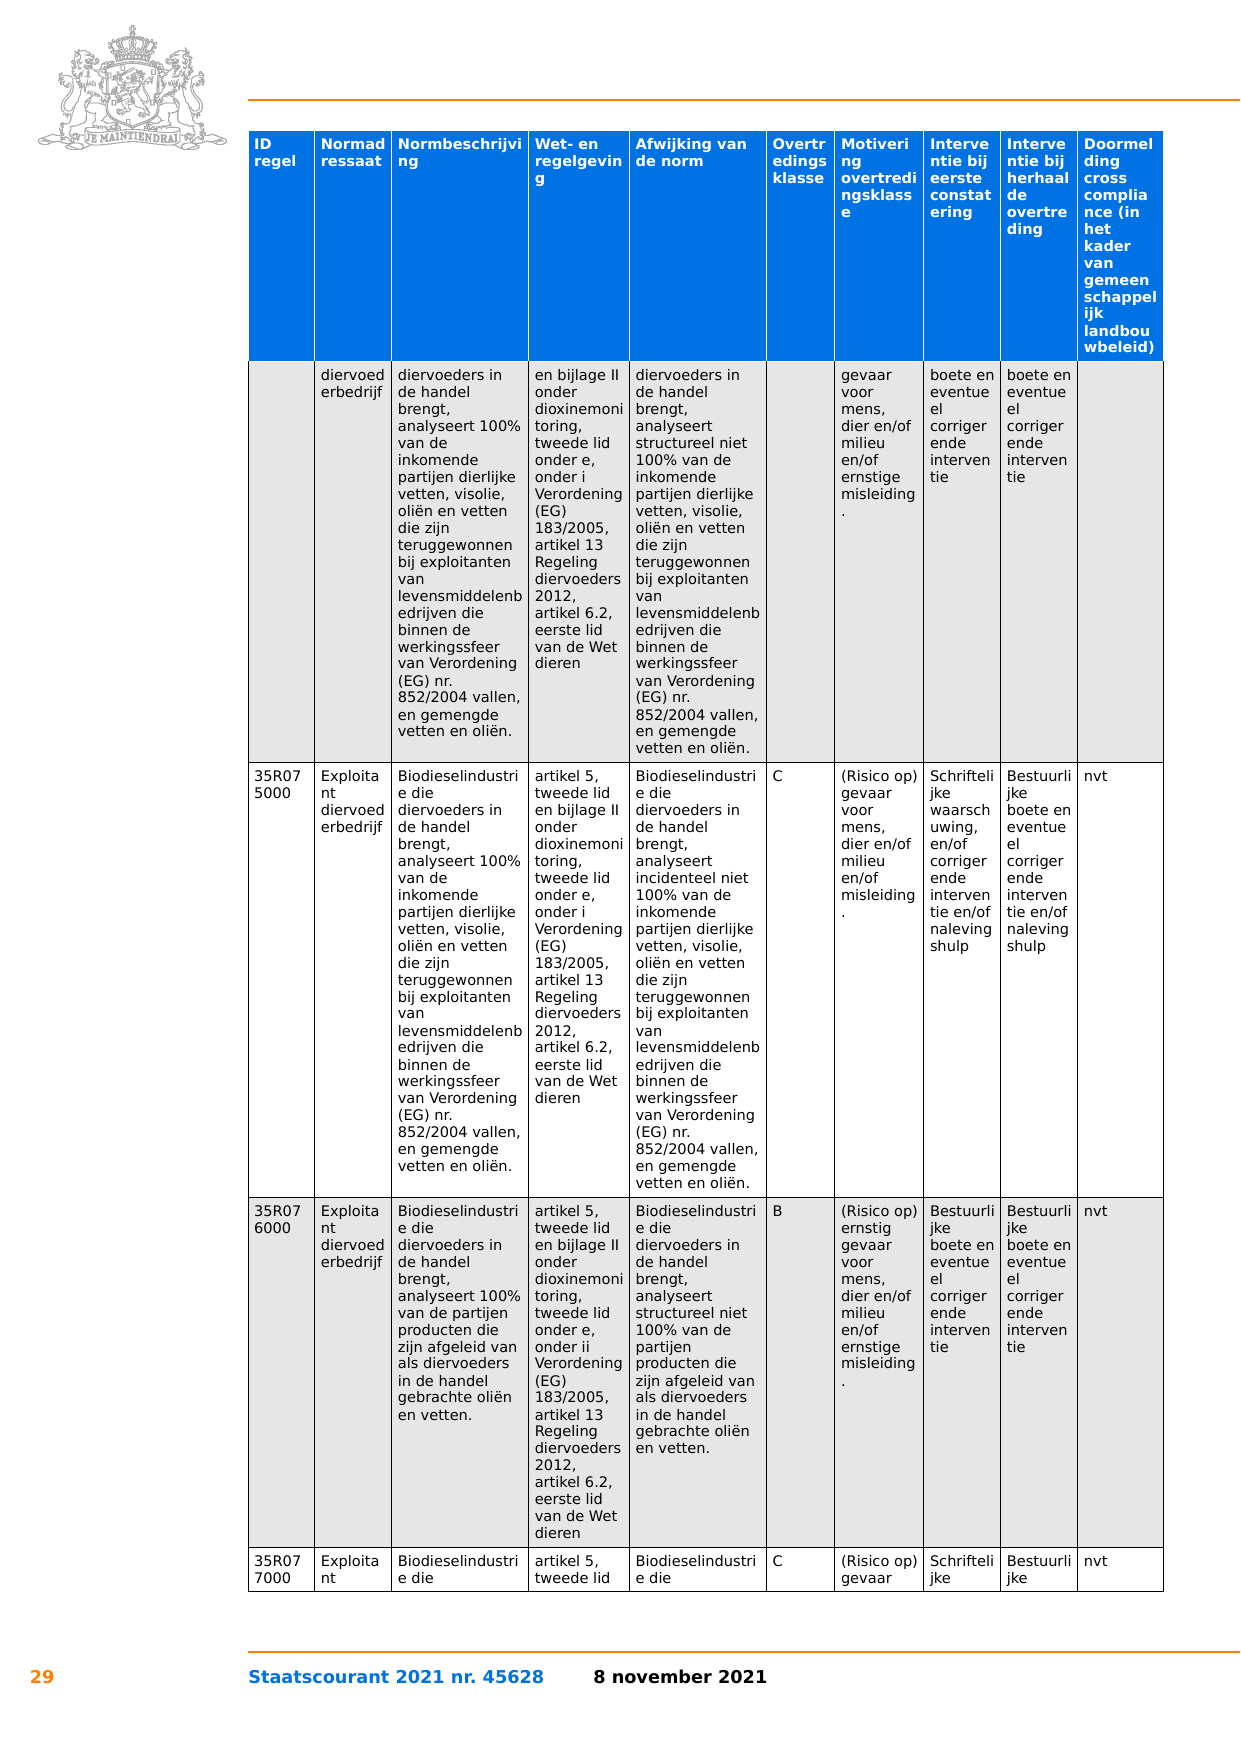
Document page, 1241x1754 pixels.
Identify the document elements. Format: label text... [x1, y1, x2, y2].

table_cell 35R077000 [249, 1548, 314, 1591]
table_cell nvt [1078, 1548, 1163, 1591]
table_cell boete en eventueel corrigerende interventie [924, 362, 1000, 762]
table_cell (Risico op) gevaar [835, 1548, 923, 1591]
table_cell Schriftelijke waarschuwing, en/of corrigerende interventie en/of nalevingshulp [924, 763, 1000, 1197]
table_cell (Risico op) ernstig gevaar voor mens, dier en/of milieu en/of ernstige misleiding. [835, 1198, 923, 1547]
table_cell Schriftelijke [924, 1548, 1000, 1591]
table_cell nvt [1078, 1198, 1163, 1547]
table_cell Exploitant diervoederbedrijf [315, 1198, 391, 1547]
table_cell diervoeders in de handel brengt, analyseert 100% van de inkomende partijen dierlijke vetten, visolie, oliën en vetten die zijn teruggewonnen bij exploitanten van levensmiddelenbedrijven die binnen de werkingssfeer van Verordening (EG) nr. 852/2004 vallen, en gemengde vetten en oliën. [392, 362, 528, 762]
table_cell artikel 5, tweede lid en bijlage II onder dioxinemonitoring, tweede lid onder e, onder i Verordening (EG) 183/2005, artikel 13 Regeling diervoeders 2012, artikel 6.2, eerste lid van de Wet dieren [529, 763, 629, 1197]
table_header Doormelding cross compliance (in het kader van gemeenschappelijk landbouwbeleid) [1078, 131, 1163, 361]
table_cell Biodieselindustrie die diervoeders in de handel brengt, analyseert 100% van de partijen producten die zijn afgeleid van als diervoeders in de handel gebrachte oliën en vetten. [392, 1198, 528, 1547]
table_header Interventie bij eerste constatering [924, 131, 1000, 361]
table_cell B [767, 1198, 834, 1547]
table_cell Exploitant [315, 1548, 391, 1591]
table_cell Bestuurlijke [1001, 1548, 1077, 1591]
table_cell Bestuurlijke boete en eventueel corrigerende interventie en/of nalevingshulp [1001, 763, 1077, 1197]
table_header Motivering overtredingsklasse [835, 131, 923, 361]
table_cell [767, 362, 834, 762]
table_header Afwijking van de norm [630, 131, 766, 361]
table_cell diervoederbedrijf [315, 362, 391, 762]
picture [38, 25, 227, 150]
table_cell artikel 5, tweede lid [529, 1548, 629, 1591]
table_header ID regel [249, 131, 314, 361]
table_header Overtredingsklasse [767, 131, 834, 361]
table_header Interventie bij herhaalde overtreding [1001, 131, 1077, 361]
table_header Normbeschrijving [392, 131, 528, 361]
table_cell en bijlage II onder dioxinemonitoring, tweede lid onder e, onder i Verordening (EG) 183/2005, artikel 13 Regeling diervoeders 2012, artikel 6.2, eerste lid van de Wet dieren [529, 362, 629, 762]
table_cell [249, 362, 314, 762]
table_cell Biodieselindustrie die [630, 1548, 766, 1591]
table_cell diervoeders in de handel brengt, analyseert structureel niet 100% van de inkomende partijen dierlijke vetten, visolie, oliën en vetten die zijn teruggewonnen bij exploitanten van levensmiddelenbedrijven die binnen de werkingssfeer van Verordening (EG) nr. 852/2004 vallen, en gemengde vetten en oliën. [630, 362, 766, 762]
table_cell artikel 5, tweede lid en bijlage II onder dioxinemonitoring, tweede lid onder e, onder ii Verordening (EG) 183/2005, artikel 13 Regeling diervoeders 2012, artikel 6.2, eerste lid van de Wet dieren [529, 1198, 629, 1547]
table_cell Bestuurlijke boete en eventueel corrigerende interventie [1001, 1198, 1077, 1547]
table_cell C [767, 763, 834, 1197]
table_cell boete en eventueel corrigerende interventie [1001, 362, 1077, 762]
table_header Wet- en regelgeving [529, 131, 629, 361]
table_cell [1078, 362, 1163, 762]
table_cell Biodieselindustrie die diervoeders in de handel brengt, analyseert structureel niet 100% van de partijen producten die zijn afgeleid van als diervoeders in de handel gebrachte oliën en vetten. [630, 1198, 766, 1547]
table_cell Biodieselindustrie die diervoeders in de handel brengt, analyseert incidenteel niet 100% van de inkomende partijen dierlijke vetten, visolie, oliën en vetten die zijn teruggewonnen bij exploitanten van levensmiddelenbedrijven die binnen de werkingssfeer van Verordening (EG) nr. 852/2004 vallen, en gemengde vetten en oliën. [630, 763, 766, 1197]
table_cell C [767, 1548, 834, 1591]
table_cell 35R075000 [249, 763, 314, 1197]
table_cell gevaar voor mens, dier en/of milieu en/of ernstige misleiding. [835, 362, 923, 762]
table_header Normadressaat [315, 131, 391, 361]
table_cell Bestuurlijke boete en eventueel corrigerende interventie [924, 1198, 1000, 1547]
table_cell 35R076000 [249, 1198, 314, 1547]
table_cell Biodieselindustrie die diervoeders in de handel brengt, analyseert 100% van de inkomende partijen dierlijke vetten, visolie, oliën en vetten die zijn teruggewonnen bij exploitanten van levensmiddelenbedrijven die binnen de werkingssfeer van Verordening (EG) nr. 852/2004 vallen, en gemengde vetten en oliën. [392, 763, 528, 1197]
table_cell (Risico op) gevaar voor mens, dier en/of milieu en/of misleiding. [835, 763, 923, 1197]
table_cell Biodieselindustrie die [392, 1548, 528, 1591]
table_cell Exploitant diervoederbedrijf [315, 763, 391, 1197]
table_cell nvt [1078, 763, 1163, 1197]
